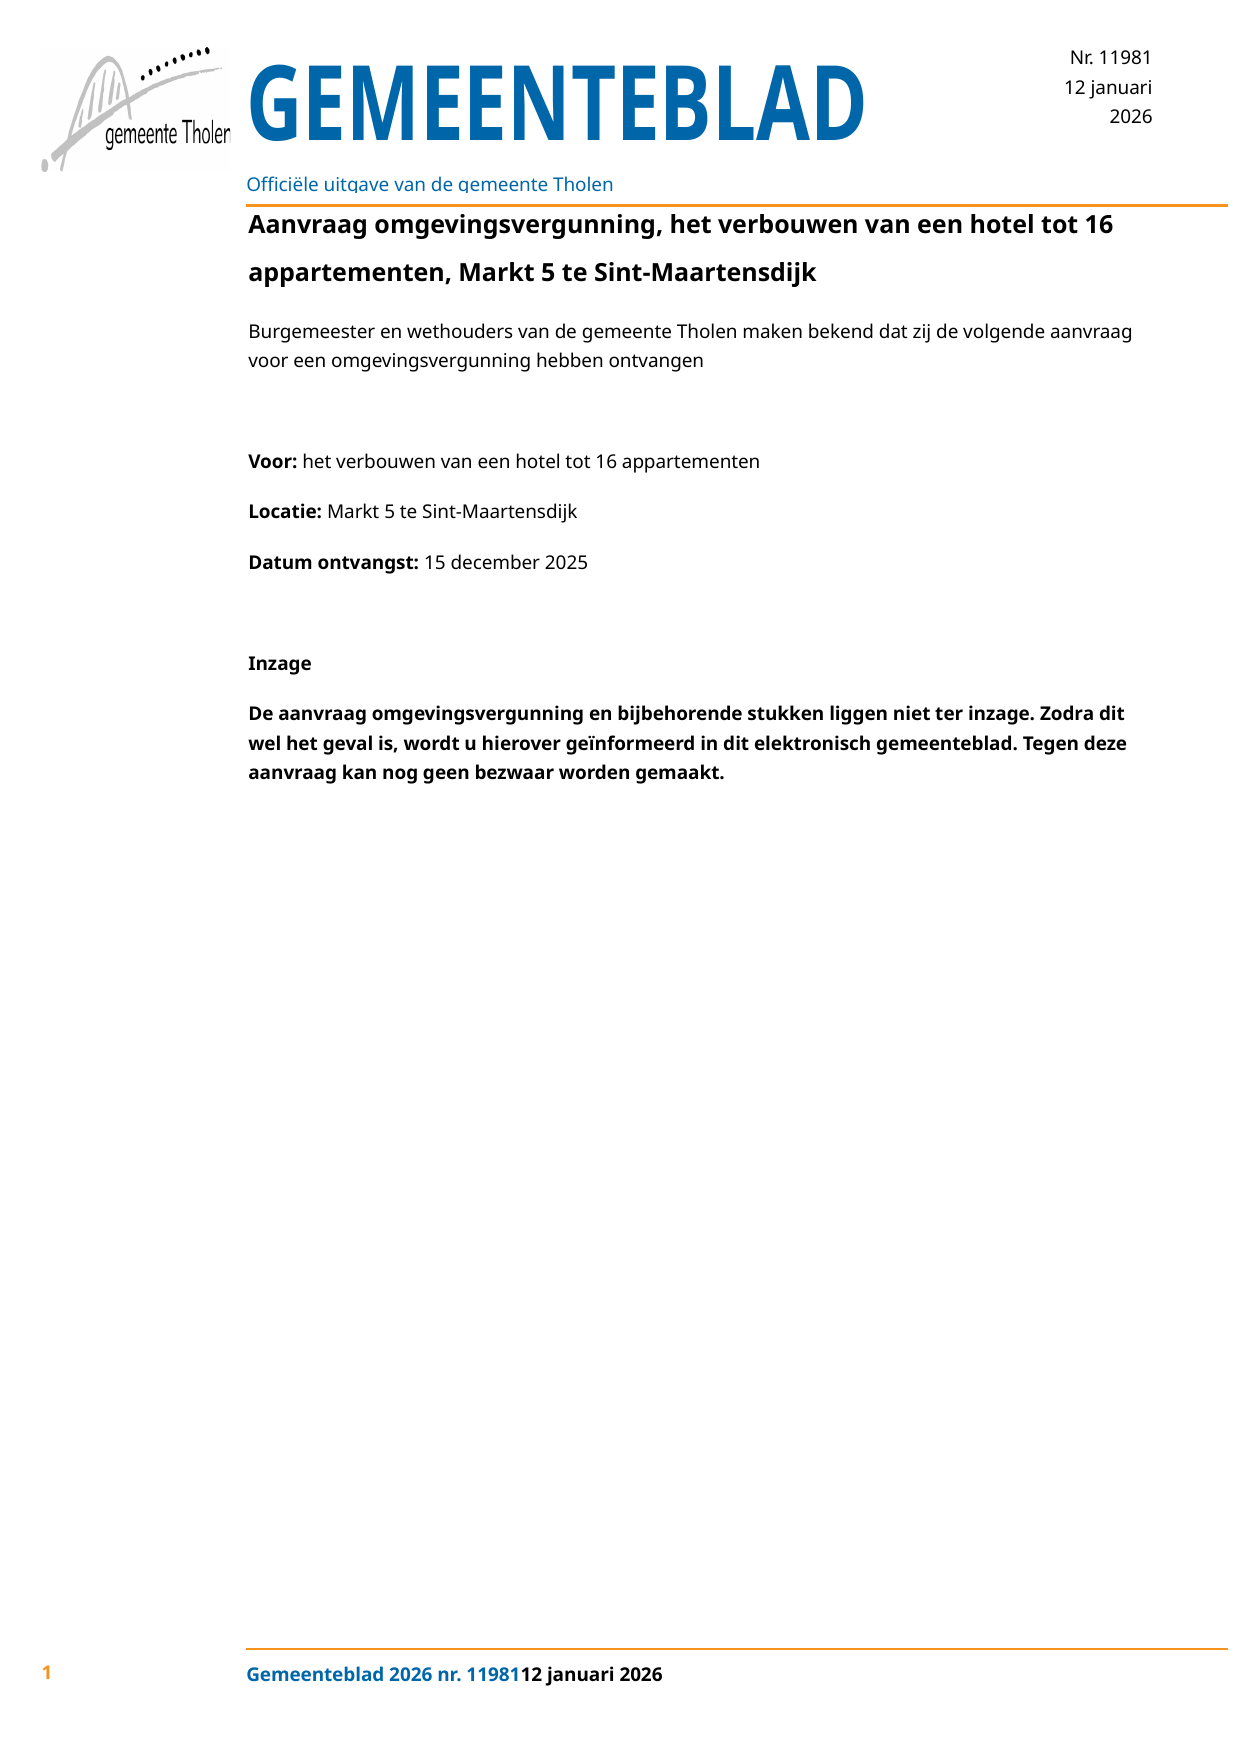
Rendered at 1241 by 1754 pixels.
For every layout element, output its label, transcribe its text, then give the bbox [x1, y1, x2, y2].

text Locatie: Markt 5 te Sint-Maartensdijk [248, 499, 1152, 524]
text Datum ontvangst: 15 december 2025 [248, 549, 1152, 575]
text Burgemeester en wethouders van de gemeente Tholen maken bekend dat zij de volgende aanvraag voor een omgevingsvergunning hebben ontvangen [248, 318, 1152, 373]
text Aanvraag omgevingsvergunning, het verbouwen van een hotel tot 16 appartementen, Markt 5 te Sint-Maartensdijk [248, 207, 1152, 288]
text Inzage [248, 650, 1152, 676]
text De aanvraag omgevingsvergunning en bijbehorende stukken liggen niet ter inzage. Zodra dit wel het geval is, wordt u hierover geïnformeerd in dit elektronisch gemeenteblad. Tegen deze aanvraag kan nog geen bezwaar worden gemaakt. [248, 700, 1152, 785]
text Voor: het verbouwen van een hotel tot 16 appartementen [248, 448, 1152, 474]
picture [41, 47, 231, 172]
